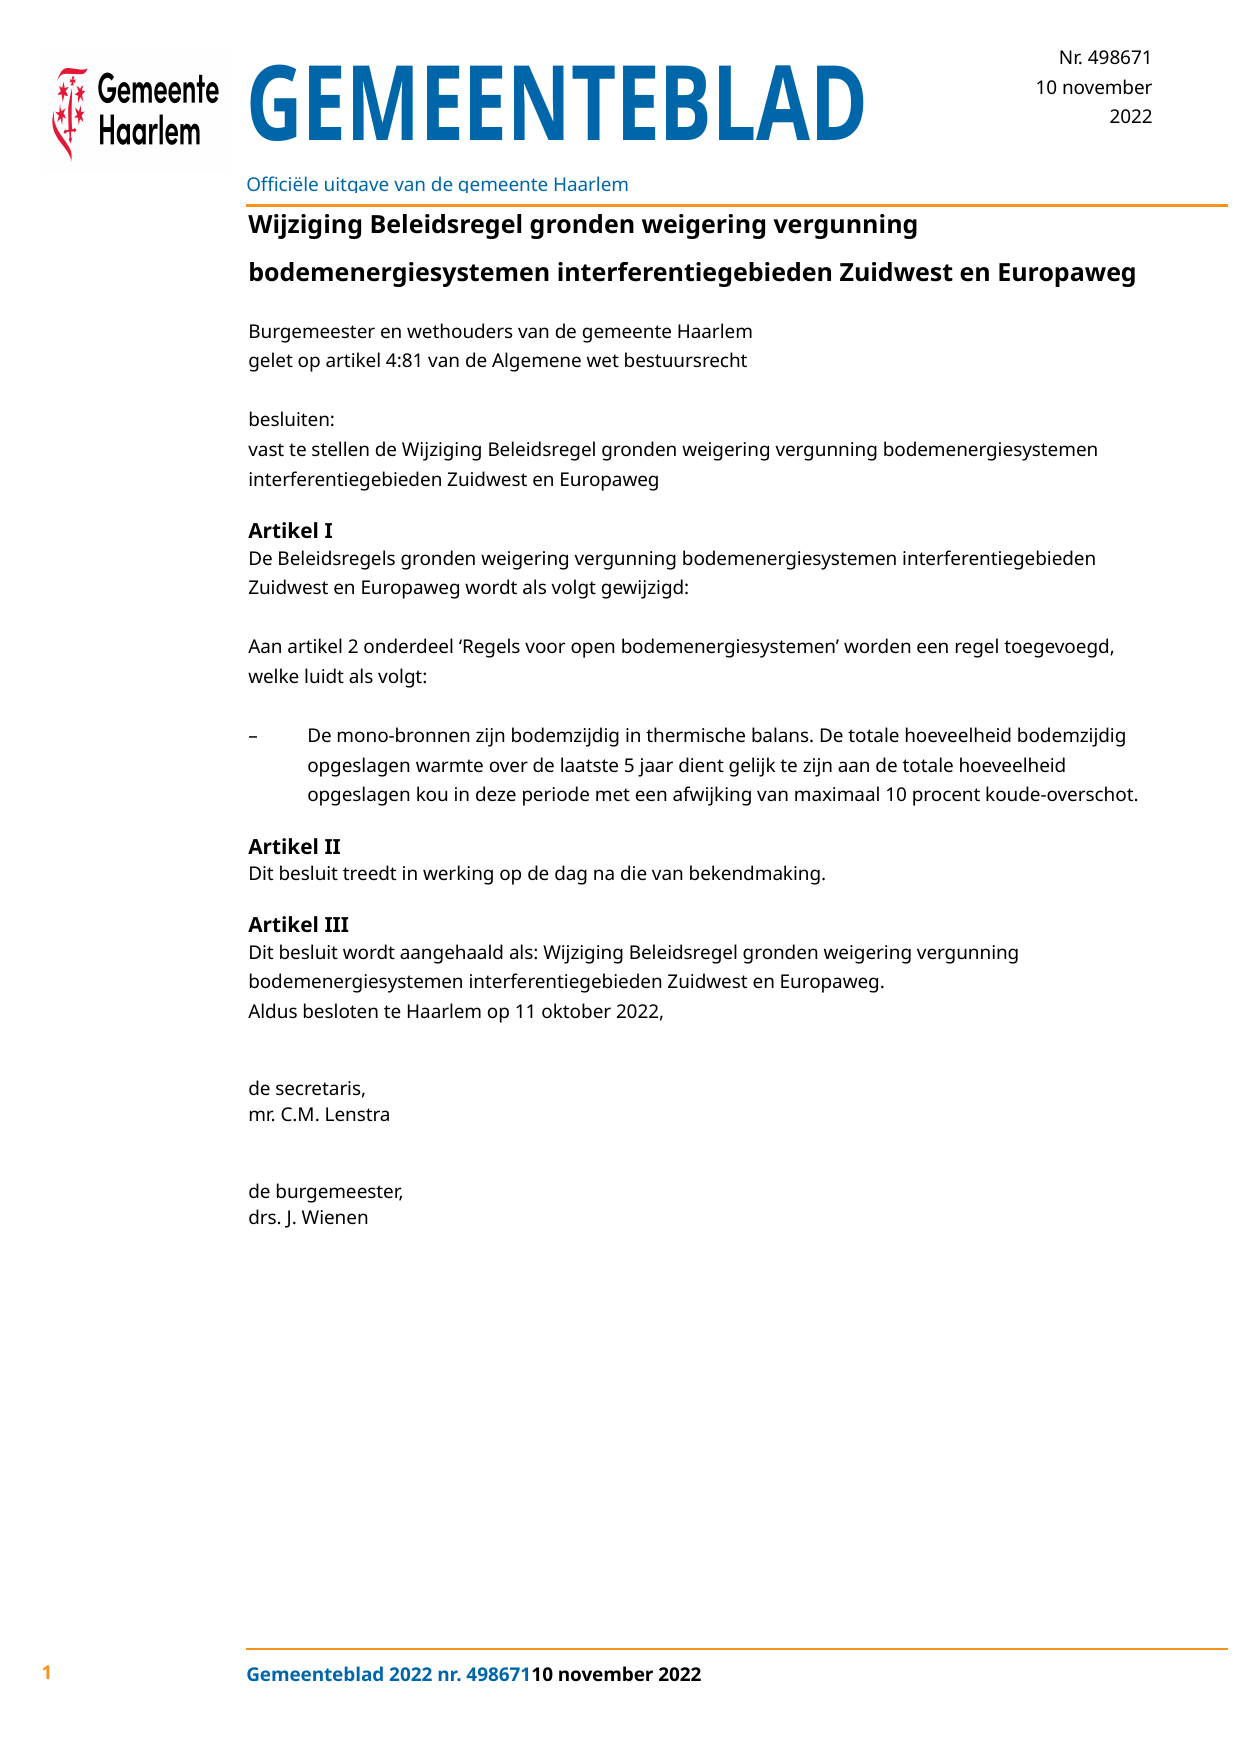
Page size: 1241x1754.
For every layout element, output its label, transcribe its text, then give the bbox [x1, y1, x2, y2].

text de secretaris, [248, 1075, 1152, 1101]
text Burgemeester en wethouders van de gemeente Haarlem [248, 318, 1152, 344]
text Artikel I [248, 516, 1152, 545]
text Dit besluit wordt aangehaald als: Wijziging Beleidsregel gronden weigering vergunning bodemenergiesystemen interferentiegebieden Zuidwest en Europaweg. [248, 939, 1152, 994]
text Wijziging Beleidsregel gronden weigering vergunning bodemenergiesystemen interferentiegebieden Zuidwest en Europaweg [248, 207, 1152, 288]
text drs. J. Wienen [248, 1204, 1152, 1230]
text vast te stellen de Wijziging Beleidsregel gronden weigering vergunning bodemenergiesystemen interferentiegebieden Zuidwest en Europaweg [248, 436, 1152, 492]
text Aldus besloten te Haarlem op 11 oktober 2022, [248, 998, 1152, 1024]
text Dit besluit treedt in werking op de dag na die van bekendmaking. [248, 860, 1152, 886]
text besluiten: [248, 407, 1152, 432]
picture [41, 47, 231, 172]
text Artikel III [248, 911, 1152, 939]
text Artikel II [248, 832, 1152, 860]
text de burgemeester, [248, 1178, 1152, 1204]
text De Beleidsregels gronden weigering vergunning bodemenergiesystemen interferentiegebieden Zuidwest en Europaweg wordt als volgt gewijzigd: [248, 545, 1152, 600]
text gelet op artikel 4:81 van de Algemene wet bestuursrecht [248, 347, 1152, 373]
list De mono-bronnen zijn bodemzijdig in thermische balans. De totale hoeveelheid bodemzijdig opgeslagen warmte over de laatste 5 jaar dient gelijk te zijn aan de totale hoeveelheid opgeslagen kou in deze periode met een afwijking van maximaal 10 procent koude-overschot. [248, 722, 1152, 807]
text mr. C.M. Lenstra [248, 1101, 1152, 1127]
text Aan artikel 2 onderdeel ‘Regels voor open bodemenergiesystemen’ worden een regel toegevoegd, welke luidt als volgt: [248, 633, 1152, 689]
